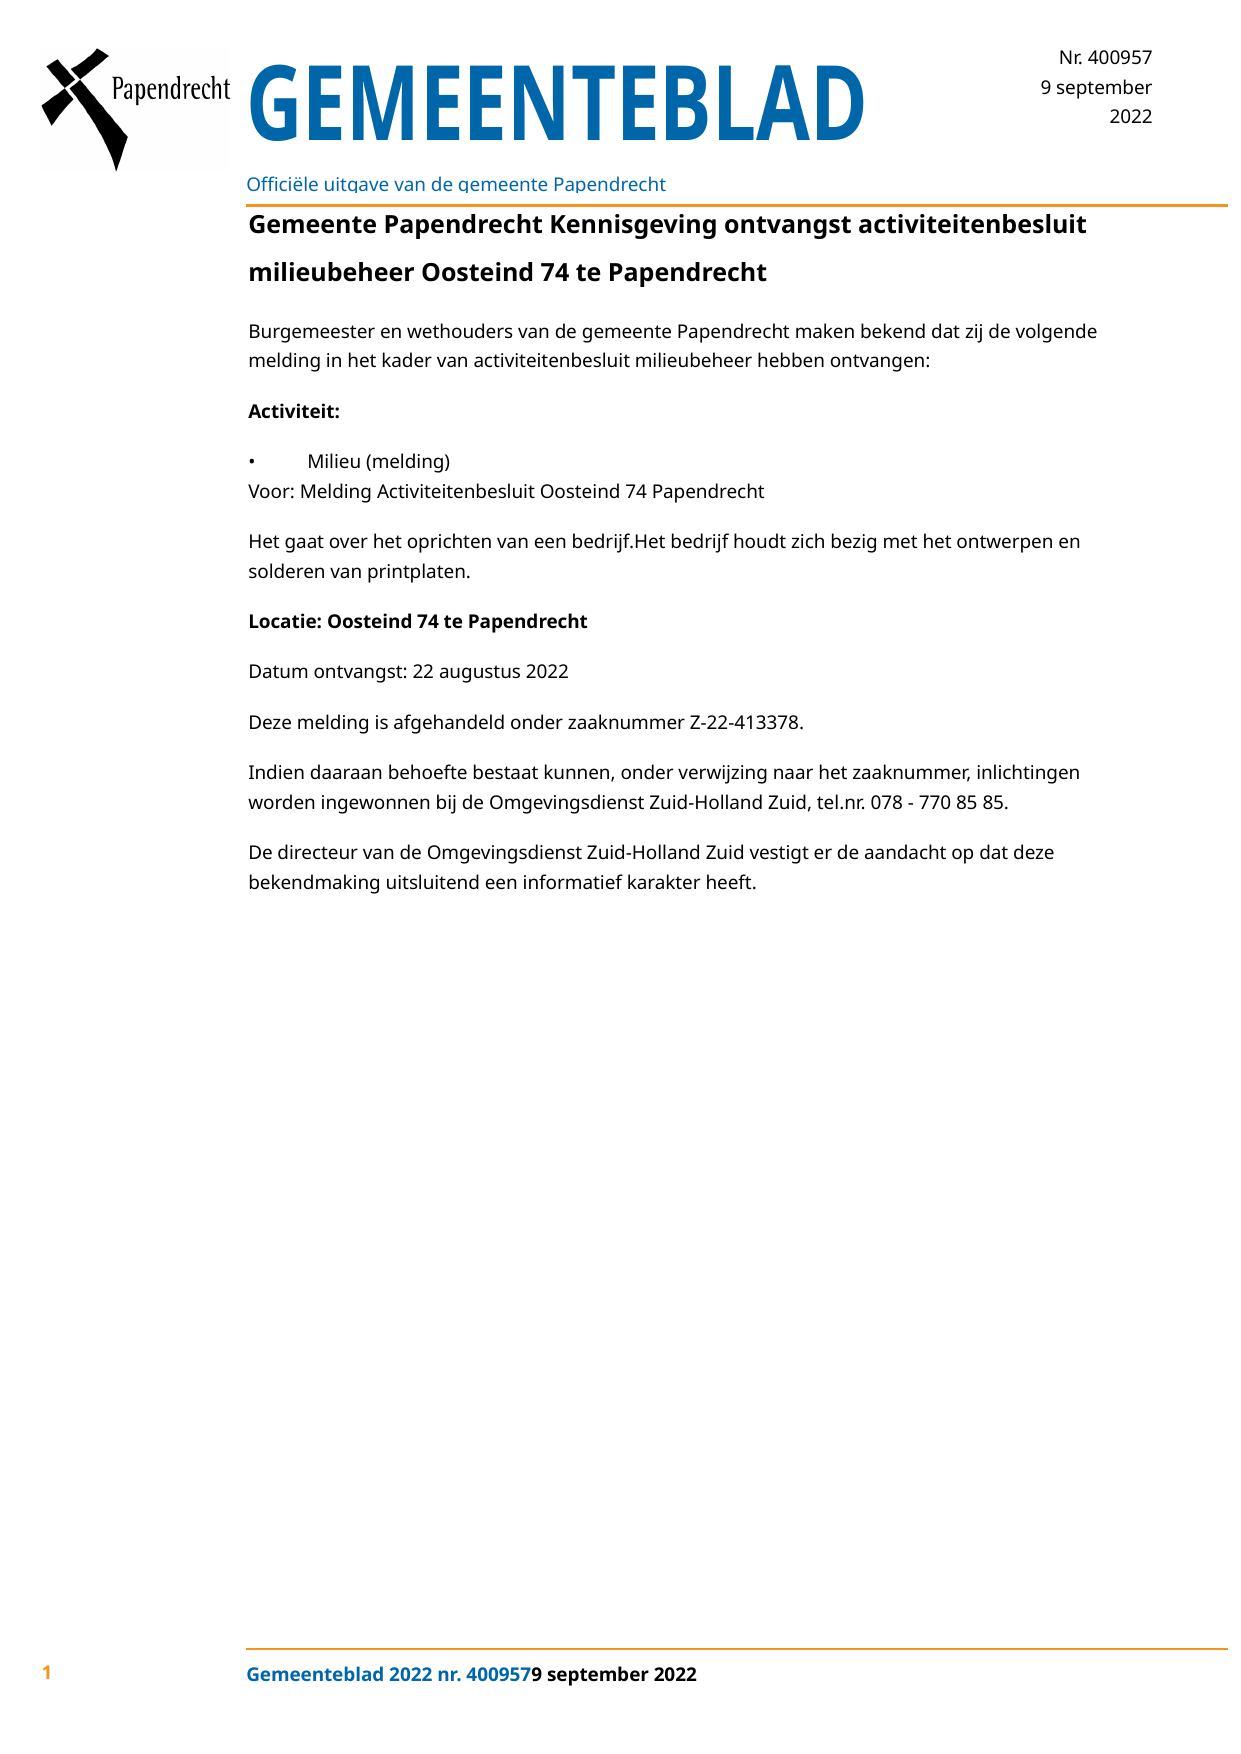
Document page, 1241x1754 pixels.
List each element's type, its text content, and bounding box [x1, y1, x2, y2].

text Gemeente Papendrecht Kennisgeving ontvangst activiteitenbesluit milieubeheer Oosteind 74 te Papendrecht [248, 207, 1152, 288]
text Burgemeester en wethouders van de gemeente Papendrecht maken bekend dat zij de volgende melding in het kader van activiteitenbesluit milieubeheer hebben ontvangen: [248, 318, 1152, 373]
text Indien daaraan behoefte bestaat kunnen, onder verwijzing naar het zaaknummer, inlichtingen worden ingewonnen bij de Omgevingsdienst Zuid-Holland Zuid, tel.nr. 078 - 770 85 85. [248, 759, 1152, 815]
text Voor: Melding Activiteitenbesluit Oosteind 74 Papendrecht [248, 478, 1152, 504]
text Het gaat over het oprichten van een bedrijf.Het bedrijf houdt zich bezig met het ontwerpen en solderen van printplaten. [248, 528, 1152, 584]
text Datum ontvangst: 22 augustus 2022 [248, 659, 1152, 684]
text De directeur van de Omgevingsdienst Zuid-Holland Zuid vestigt er de aandacht op dat deze bekendmaking uitsluitend een informatief karakter heeft. [248, 839, 1152, 895]
picture [41, 47, 231, 172]
list Milieu (melding) [248, 448, 1152, 474]
text Locatie: Oosteind 74 te Papendrecht [248, 608, 1152, 634]
text Deze melding is afgehandeld onder zaaknummer Z-22-413378. [248, 709, 1152, 735]
text Activiteit: [248, 398, 1152, 424]
